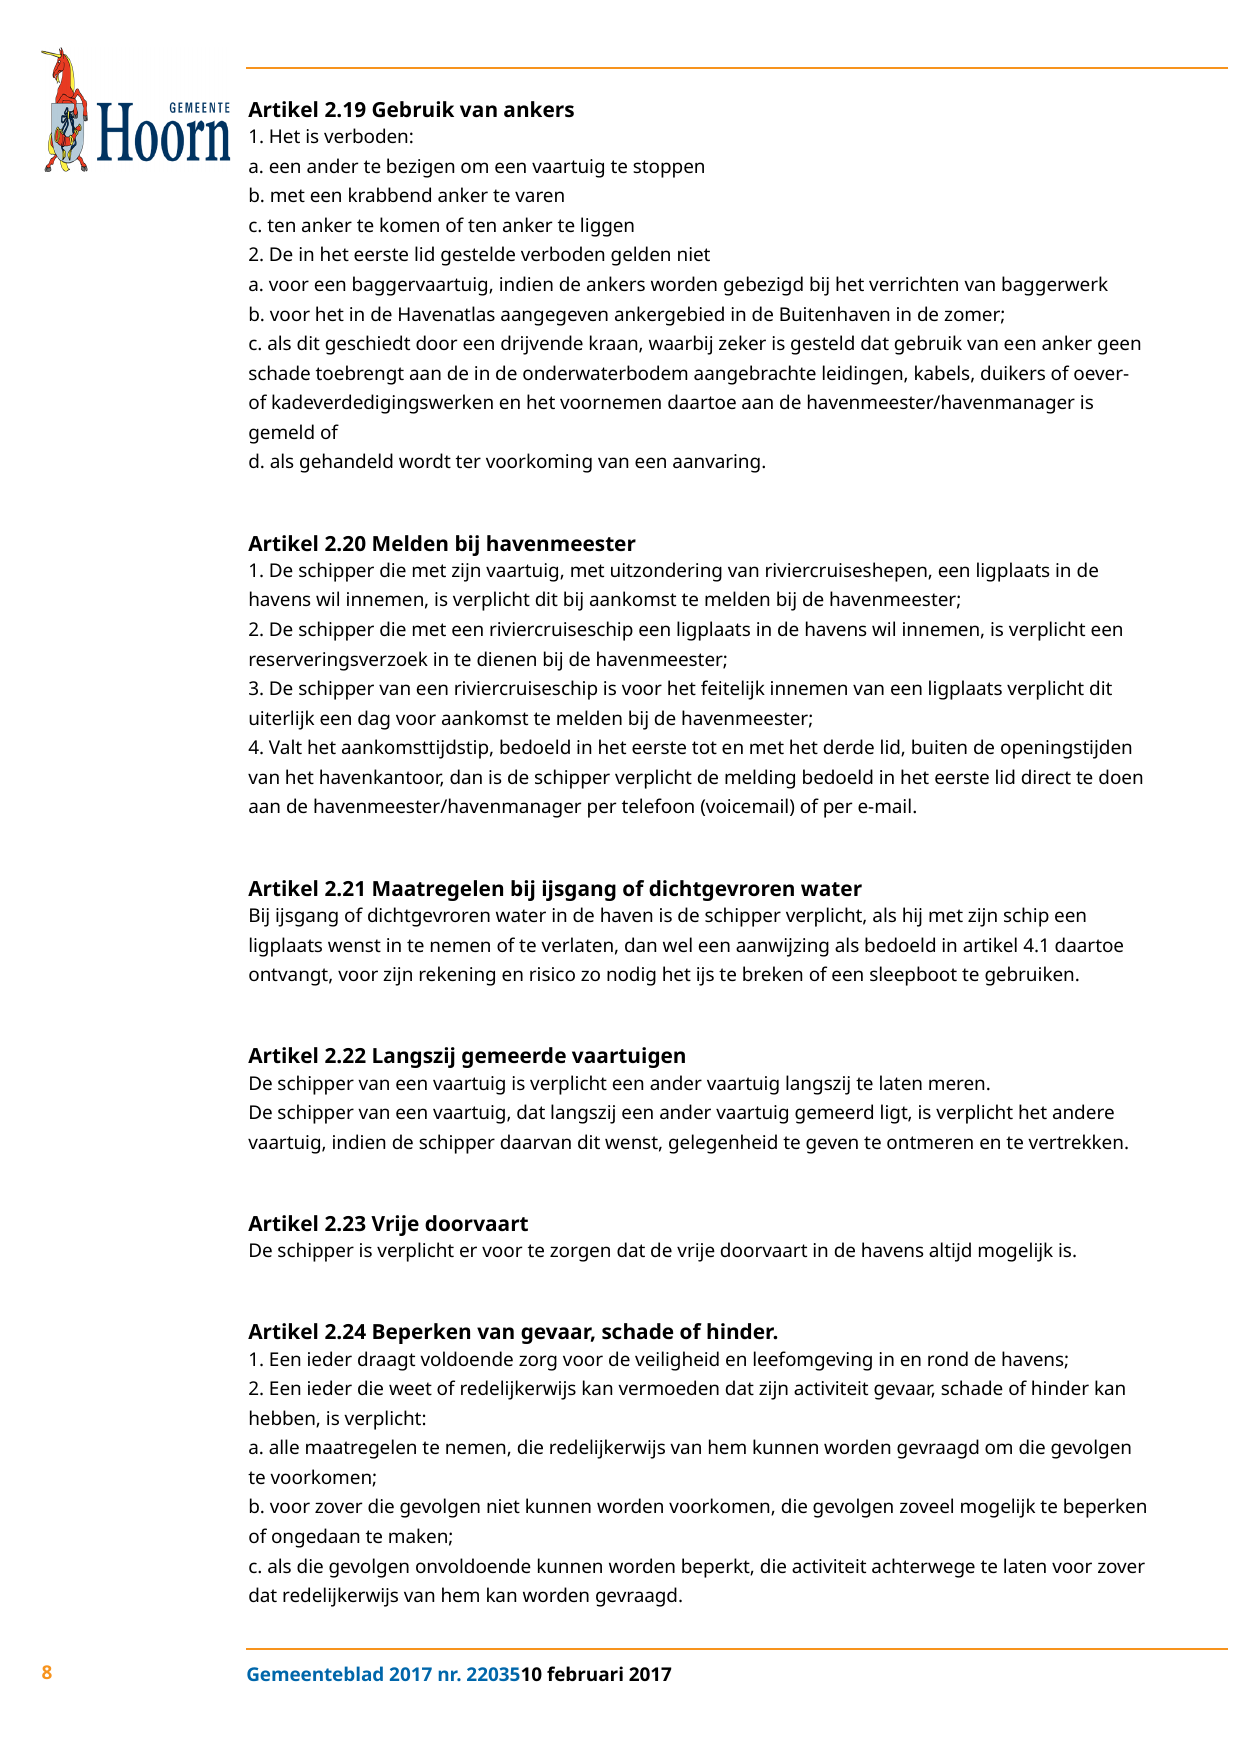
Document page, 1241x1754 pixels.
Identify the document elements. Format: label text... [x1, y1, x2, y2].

text b. met een krabbend anker te varen [248, 182, 1152, 208]
text Artikel 2.24 Beperken van gevaar, schade of hinder. [248, 1317, 1152, 1346]
text 2. De schipper die met een riviercruiseschip een ligplaats in de havens wil innemen, is verplicht een reserveringsverzoek in te dienen bij de havenmeester; [248, 616, 1152, 672]
text 3. De schipper van een riviercruiseschip is voor het feitelijk innemen van een ligplaats verplicht dit uiterlijk een dag voor aankomst te melden bij de havenmeester; [248, 675, 1152, 731]
text 2. De in het eerste lid gestelde verboden gelden niet [248, 242, 1152, 267]
text a. een ander te bezigen om een vaartuig te stoppen [248, 153, 1152, 178]
text Artikel 2.19 Gebruik van ankers [248, 95, 1152, 123]
text Bij ijsgang of dichtgevroren water in de haven is de schipper verplicht, als hij met zijn schip een ligplaats wenst in te nemen of te verlaten, dan wel een aanwijzing als bedoeld in artikel 4.1 daartoe ontvangt, voor zijn rekening en risico zo nodig het ijs te breken of een sleepboot te gebruiken. [248, 902, 1152, 987]
text b. voor het in de Havenatlas aangegeven ankergebied in de Buitenhaven in de zomer; [248, 301, 1152, 326]
text a. alle maatregelen te nemen, die redelijkerwijs van hem kunnen worden gevraagd om die gevolgen te voorkomen; [248, 1434, 1152, 1490]
text Artikel 2.23 Vrije doorvaart [248, 1209, 1152, 1237]
text d. als gehandeld wordt ter voorkoming van een aanvaring. [248, 449, 1152, 474]
text 2. Een ieder die weet of redelijkerwijs kan vermoeden dat zijn activiteit gevaar, schade of hinder kan hebben, is verplicht: [248, 1375, 1152, 1431]
text 1. Het is verboden: [248, 123, 1152, 149]
text Artikel 2.20 Melden bij havenmeester [248, 529, 1152, 557]
text c. als die gevolgen onvoldoende kunnen worden beperkt, die activiteit achterwege te laten voor zover dat redelijkerwijs van hem kan worden gevraagd. [248, 1553, 1152, 1608]
text b. voor zover die gevolgen niet kunnen worden voorkomen, die gevolgen zoveel mogelijk te beperken of ongedaan te maken; [248, 1494, 1152, 1549]
picture [41, 47, 231, 172]
text De schipper van een vaartuig, dat langszij een ander vaartuig gemeerd ligt, is verplicht het andere vaartuig, indien de schipper daarvan dit wenst, gelegenheid te geven te ontmeren en te vertrekken. [248, 1099, 1152, 1155]
text c. ten anker te komen of ten anker te liggen [248, 212, 1152, 238]
text 1. De schipper die met zijn vaartuig, met uitzondering van riviercruiseshepen, een ligplaats in de havens wil innemen, is verplicht dit bij aankomst te melden bij de havenmeester; [248, 557, 1152, 612]
text a. voor een baggervaartuig, indien de ankers worden gebezigd bij het verrichten van baggerwerk [248, 271, 1152, 297]
text De schipper van een vaartuig is verplicht een ander vaartuig langszij te laten meren. [248, 1070, 1152, 1096]
text Artikel 2.21 Maatregelen bij ijsgang of dichtgevroren water [248, 874, 1152, 902]
text De schipper is verplicht er voor te zorgen dat de vrije doorvaart in de havens altijd mogelijk is. [248, 1237, 1152, 1263]
text 1. Een ieder draagt voldoende zorg voor de veiligheid en leefomgeving in en rond de havens; [248, 1346, 1152, 1372]
text 4. Valt het aankomsttijdstip, bedoeld in het eerste tot en met het derde lid, buiten de openingstijden van het havenkantoor, dan is de schipper verplicht de melding bedoeld in het eerste lid direct te doen aan de havenmeester/havenmanager per telefoon (voicemail) of per e-mail. [248, 734, 1152, 819]
text c. als dit geschiedt door een drijvende kraan, waarbij zeker is gesteld dat gebruik van een anker geen schade toebrengt aan de in de onderwaterbodem aangebrachte leidingen, kabels, duikers of oever- of kadeverdedigingswerken en het voornemen daartoe aan de havenmeester/havenmanager is gemeld of [248, 330, 1152, 445]
text Artikel 2.22 Langszij gemeerde vaartuigen [248, 1041, 1152, 1070]
